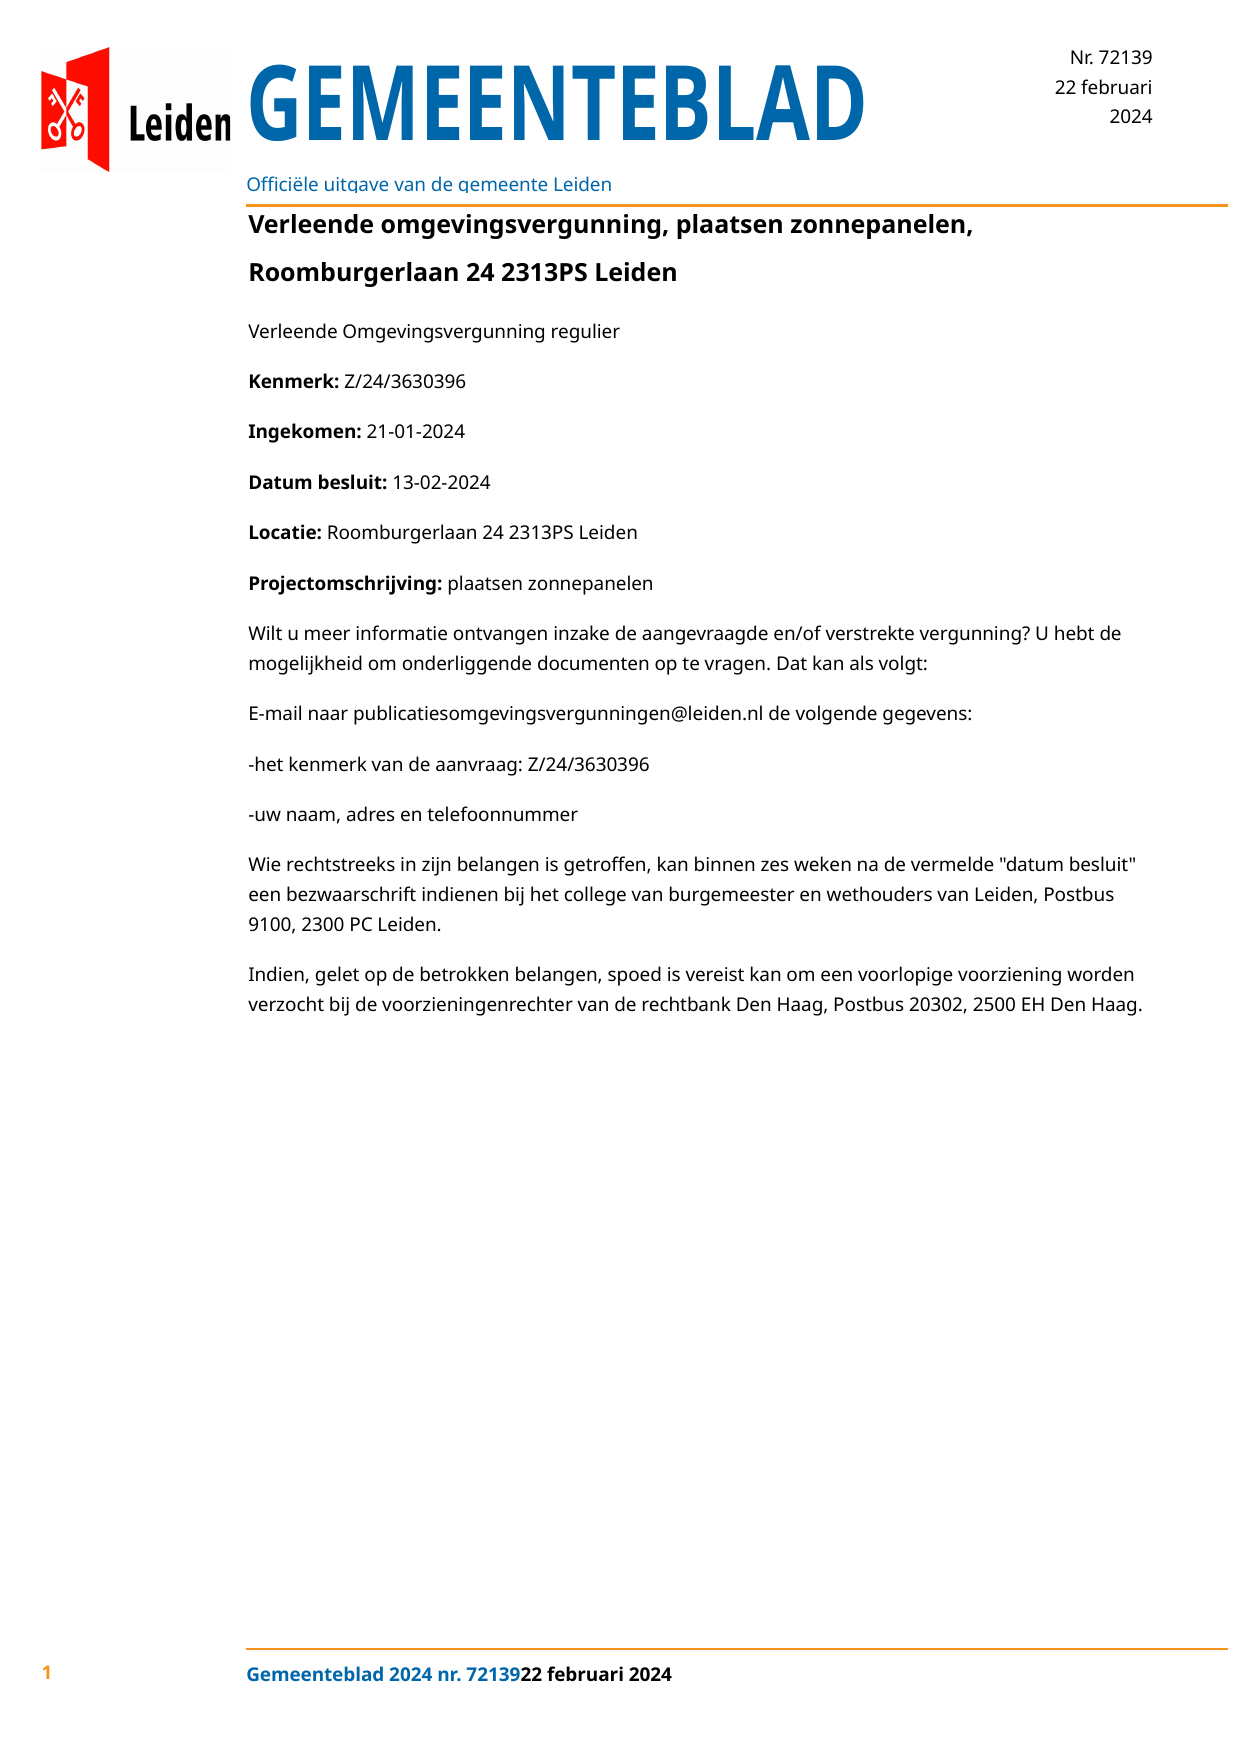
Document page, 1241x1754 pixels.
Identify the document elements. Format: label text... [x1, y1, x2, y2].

text Datum besluit: 13-02-2024 [248, 469, 1152, 495]
text Indien, gelet op de betrokken belangen, spoed is vereist kan om een voorlopige voorziening worden verzocht bij de voorzieningenrechter van de rechtbank Den Haag, Postbus 20302, 2500 EH Den Haag. [248, 961, 1152, 1017]
text Verleende Omgevingsvergunning regulier [248, 318, 1152, 344]
text E-mail naar publicatiesomgevingsvergunningen@leiden.nl de volgende gegevens: [248, 700, 1152, 726]
text Verleende omgevingsvergunning, plaatsen zonnepanelen, Roomburgerlaan 24 2313PS Leiden [248, 207, 1152, 288]
text Wilt u meer informatie ontvangen inzake de aangevraagde en/of verstrekte vergunning? U hebt de mogelijkheid om onderliggende documenten op te vragen. Dat kan als volgt: [248, 620, 1152, 676]
text Projectomschrijving: plaatsen zonnepanelen [248, 570, 1152, 596]
text -uw naam, adres en telefoonnummer [248, 801, 1152, 827]
text Kenmerk: Z/24/3630396 [248, 368, 1152, 394]
text Ingekomen: 21-01-2024 [248, 419, 1152, 444]
text -het kenmerk van de aanvraag: Z/24/3630396 [248, 751, 1152, 777]
picture [41, 47, 231, 172]
text Locatie: Roomburgerlaan 24 2313PS Leiden [248, 519, 1152, 545]
text Wie rechtstreeks in zijn belangen is getroffen, kan binnen zes weken na de vermelde "datum besluit" een bezwaarschrift indienen bij het college van burgemeester en wethouders van Leiden, Postbus 9100, 2300 PC Leiden. [248, 852, 1152, 937]
